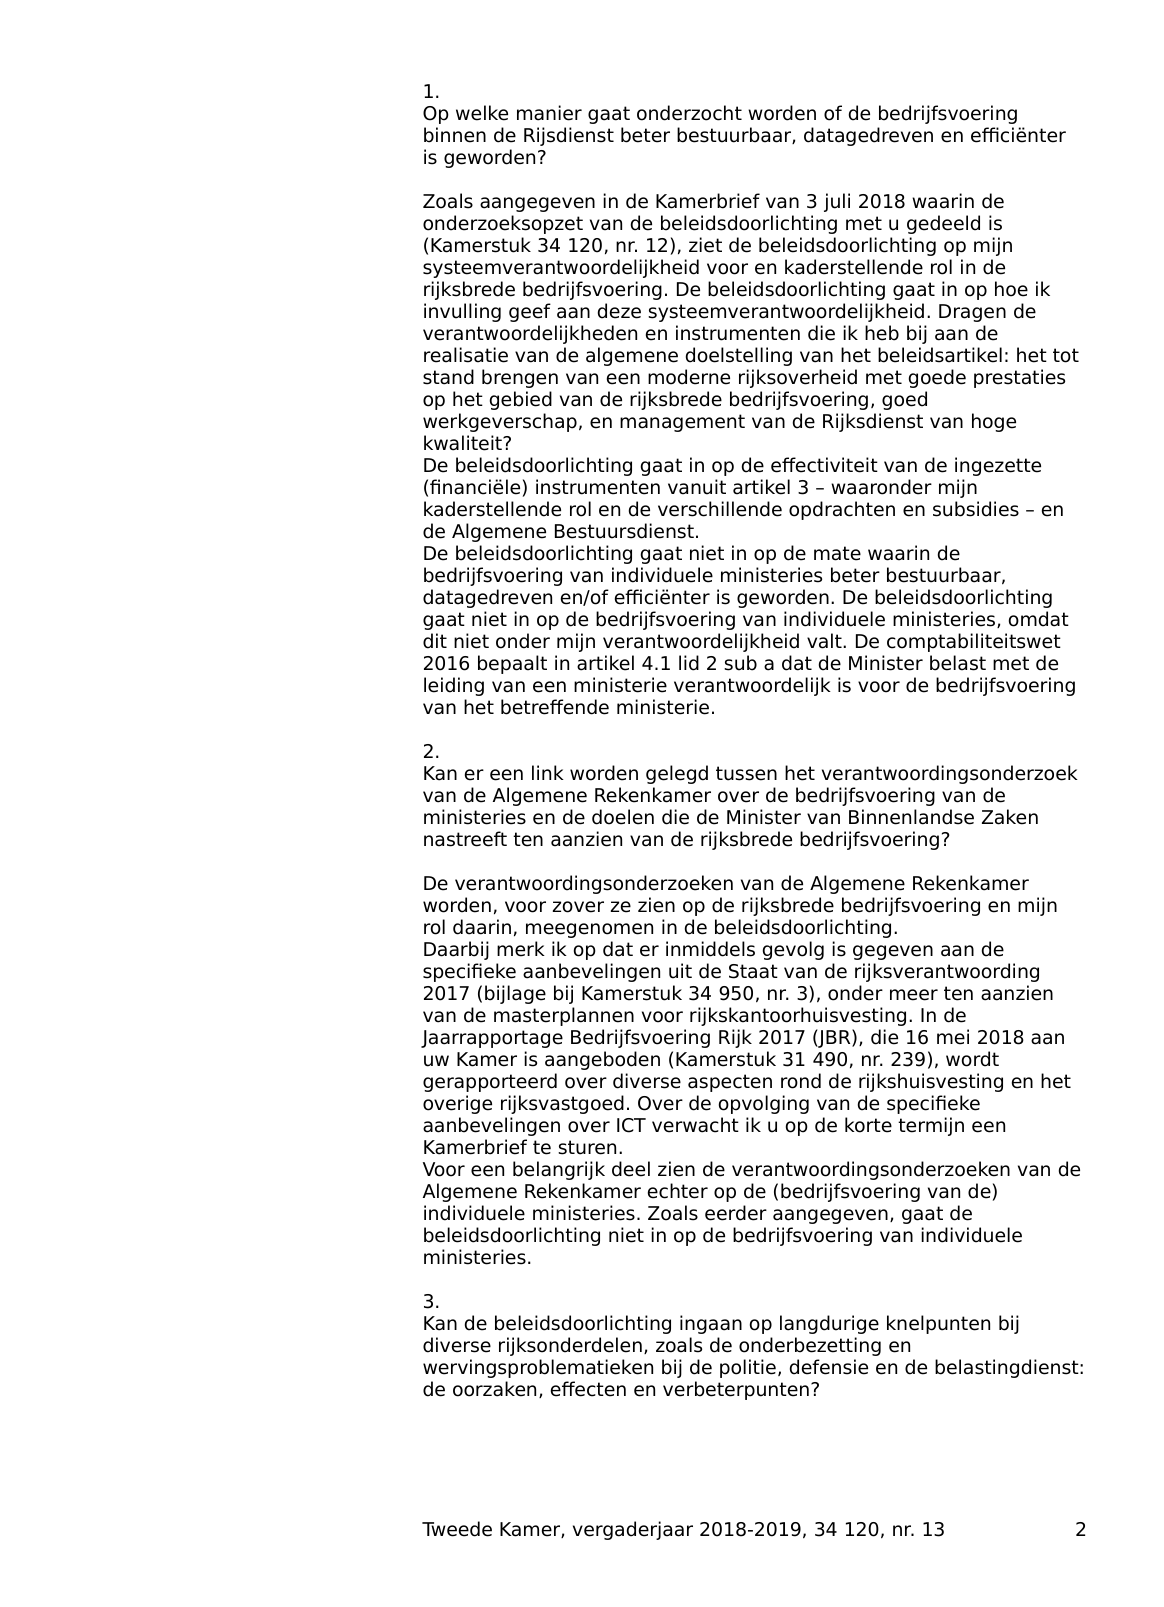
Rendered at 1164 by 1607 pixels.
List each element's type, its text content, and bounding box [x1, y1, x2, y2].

text Zoals aangegeven in de Kamerbrief van 3 juli 2018 waarin de onderzoeksopzet van de beleidsdoorlichting met u gedeeld is (Kamerstuk 34 120, nr. 12), ziet de beleidsdoorlichting op mijn systeemverantwoordelijkheid voor en kaderstellende rol in de rijksbrede bedrijfsvoering. De beleidsdoorlichting gaat in op hoe ik invulling geef aan deze systeemverantwoordelijkheid. Dragen de verantwoordelijkheden en instrumenten die ik heb bij aan de realisatie van de algemene doelstelling van het beleidsartikel: het tot stand brengen van een moderne rijksoverheid met goede prestaties op het gebied van de rijksbrede bedrijfsvoering, goed werkgeverschap, en management van de Rijksdienst van hoge kwaliteit? [422, 191, 1087, 455]
text 3. [422, 1291, 1087, 1313]
text Kan de beleidsdoorlichting ingaan op langdurige knelpunten bij diverse rijksonderdelen, zoals de onderbezetting en wervingsproblematieken bij de politie, defensie en de belastingdienst: de oorzaken, effecten en verbeterpunten? [422, 1313, 1087, 1401]
text De beleidsdoorlichting gaat niet in op de mate waarin de bedrijfsvoering van individuele ministeries beter bestuurbaar, datagedreven en/of efficiënter is geworden. De beleidsdoorlichting gaat niet in op de bedrijfsvoering van individuele ministeries, omdat dit niet onder mijn verantwoordelijkheid valt. De comptabiliteitswet 2016 bepaalt in artikel 4.1 lid 2 sub a dat de Minister belast met de leiding van een ministerie verantwoordelijk is voor de bedrijfsvoering van het betreffende ministerie. [422, 543, 1087, 719]
text Op welke manier gaat onderzocht worden of de bedrijfsvoering binnen de Rijsdienst beter bestuurbaar, datagedreven en efficiënter is geworden? [422, 103, 1087, 169]
text Daarbij merk ik op dat er inmiddels gevolg is gegeven aan de specifieke aanbevelingen uit de Staat van de rijksverantwoording 2017 (bijlage bij Kamerstuk 34 950, nr. 3), onder meer ten aanzien van de masterplannen voor rijkskantoorhuisvesting. In de Jaarrapportage Bedrijfsvoering Rijk 2017 (JBR), die 16 mei 2018 aan uw Kamer is aangeboden (Kamerstuk 31 490, nr. 239), wordt gerapporteerd over diverse aspecten rond de rijkshuisvesting en het overige rijksvastgoed. Over de opvolging van de specifieke aanbevelingen over ICT verwacht ik u op de korte termijn een Kamerbrief te sturen. [422, 939, 1087, 1159]
text 1. [422, 81, 1087, 103]
text Kan er een link worden gelegd tussen het verantwoordingsonderzoek van de Algemene Rekenkamer over de bedrijfsvoering van de ministeries en de doelen die de Minister van Binnenlandse Zaken nastreeft ten aanzien van de rijksbrede bedrijfsvoering? [422, 763, 1087, 851]
text De verantwoordingsonderzoeken van de Algemene Rekenkamer worden, voor zover ze zien op de rijksbrede bedrijfsvoering en mijn rol daarin, meegenomen in de beleidsdoorlichting. [422, 873, 1087, 939]
text 2. [422, 741, 1087, 763]
text Voor een belangrijk deel zien de verantwoordingsonderzoeken van de Algemene Rekenkamer echter op de (bedrijfsvoering van de) individuele ministeries. Zoals eerder aangegeven, gaat de beleidsdoorlichting niet in op de bedrijfsvoering van individuele ministeries. [422, 1159, 1087, 1269]
text De beleidsdoorlichting gaat in op de effectiviteit van de ingezette (financiële) instrumenten vanuit artikel 3 – waaronder mijn kaderstellende rol en de verschillende opdrachten en subsidies – en de Algemene Bestuursdienst. [422, 455, 1087, 543]
